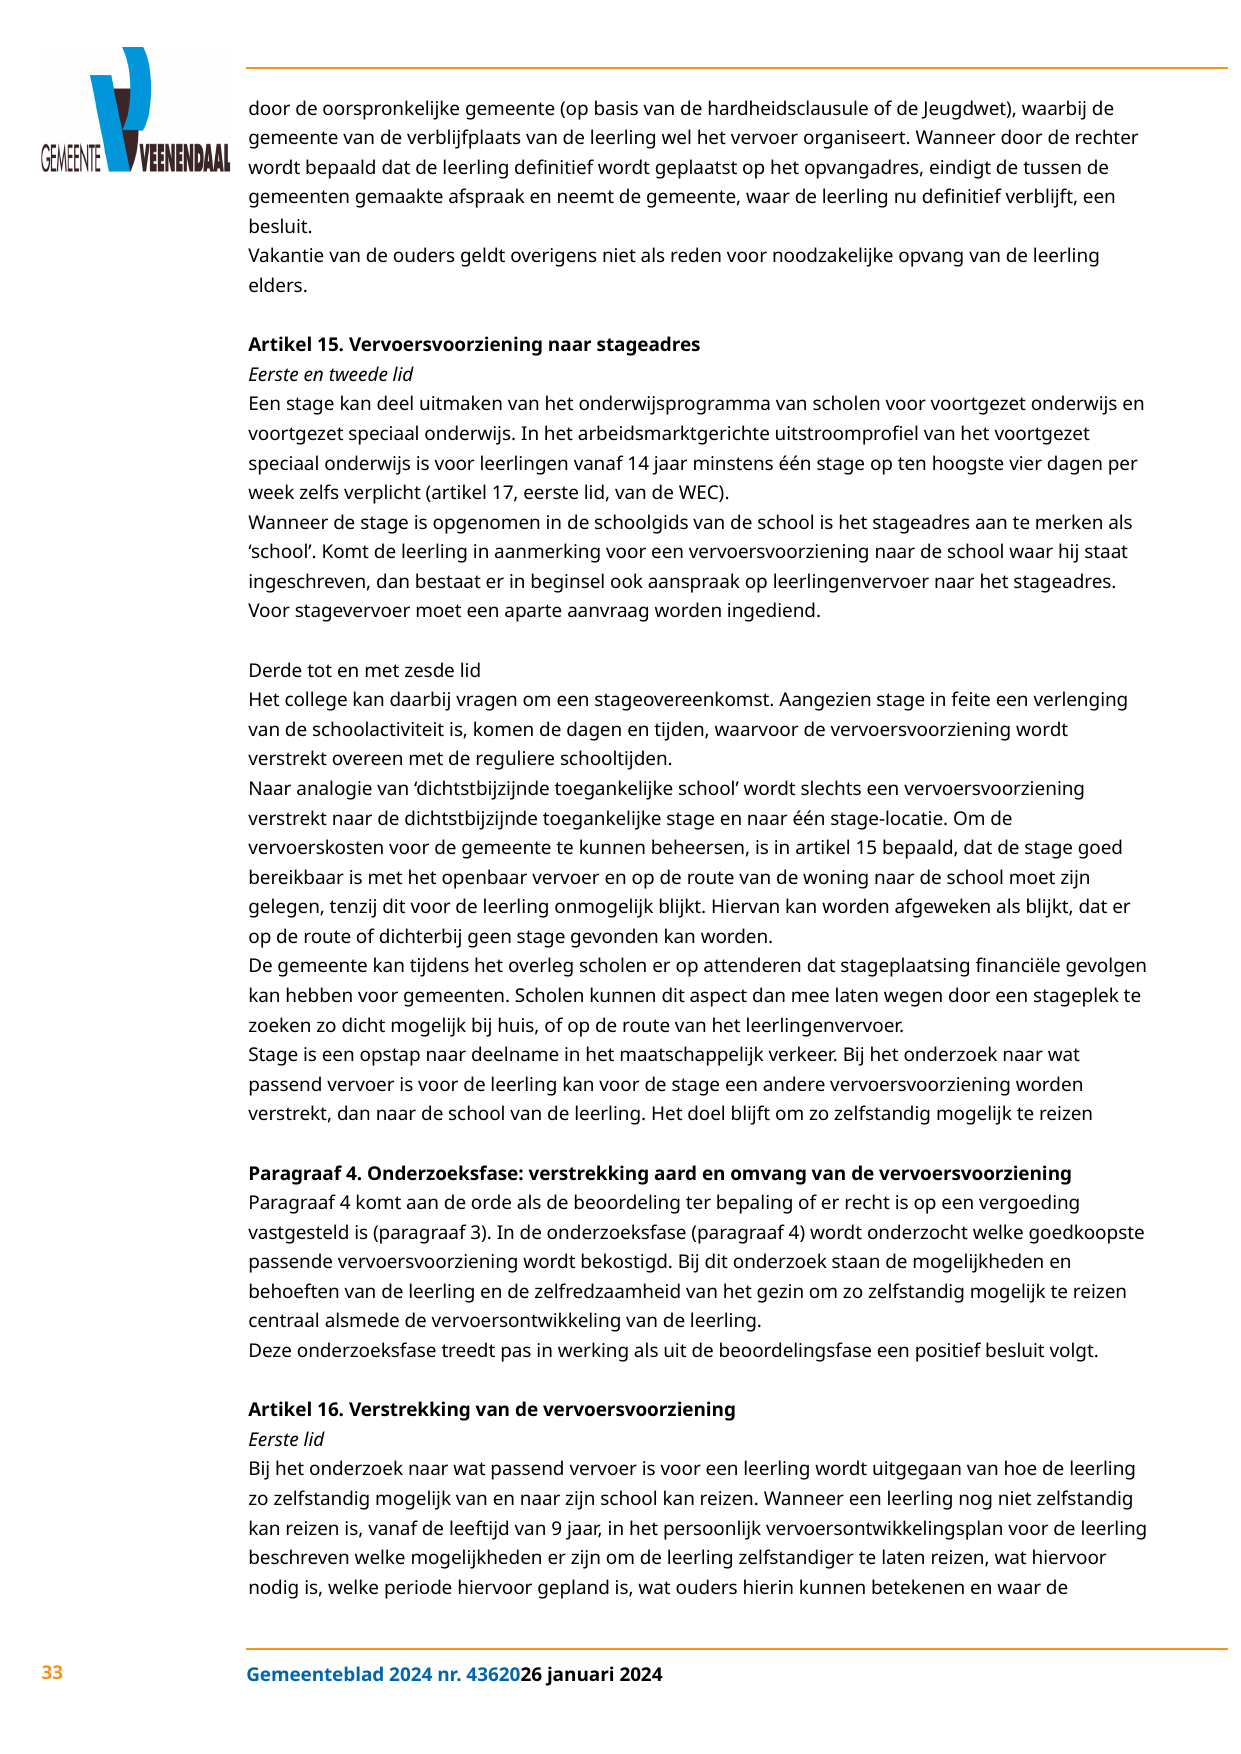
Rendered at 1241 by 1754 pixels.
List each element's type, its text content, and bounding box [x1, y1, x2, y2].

text De gemeente kan tijdens het overleg scholen er op attenderen dat stageplaatsing financiële gevolgen kan hebben voor gemeenten. Scholen kunnen dit aspect dan mee laten wegen door een stageplek te zoeken zo dicht mogelijk bij huis, of op de route van het leerlingenvervoer. [248, 953, 1152, 1038]
text Wanneer de stage is opgenomen in de schoolgids van de school is het stageadres aan te merken als ‘school’. Komt de leerling in aanmerking voor een vervoersvoorziening naar de school waar hij staat ingeschreven, dan bestaat er in beginsel ook aanspraak op leerlingenvervoer naar het stageadres. [248, 509, 1152, 594]
text Eerste en tweede lid [248, 361, 1152, 387]
text door de oorspronkelijke gemeente (op basis van de hardheidsclausule of de Jeugdwet), waarbij de gemeente van de verblijfplaats van de leerling wel het vervoer organiseert. Wanneer door de rechter wordt bepaald dat de leerling definitief wordt geplaatst op het opvangadres, eindigt de tussen de gemeenten gemaakte afspraak en neemt de gemeente, waar de leerling nu definitief verblijft, een besluit. [248, 95, 1152, 239]
text Artikel 15. Vervoersvoorziening naar stageadres [248, 331, 1152, 357]
text Naar analogie van ‘dichtstbijzijnde toegankelijke school’ wordt slechts een vervoersvoorziening verstrekt naar de dichtstbijzijnde toegankelijke stage en naar één stage-locatie. Om de vervoerskosten voor de gemeente te kunnen beheersen, is in artikel 15 bepaald, dat de stage goed bereikbaar is met het openbaar vervoer en op de route van de woning naar de school moet zijn gelegen, tenzij dit voor de leerling onmogelijk blijkt. Hiervan kan worden afgeweken als blijkt, dat er op de route of dichterbij geen stage gevonden kan worden. [248, 775, 1152, 949]
text Artikel 16. Verstrekking van de vervoersvoorziening [248, 1396, 1152, 1422]
text Eerste lid [248, 1426, 1152, 1452]
picture [41, 47, 130, 172]
text Stage is een opstap naar deelname in het maatschappelijk verkeer. Bij het onderzoek naar wat passend vervoer is voor de leerling kan voor de stage een andere vervoersvoorziening worden verstrekt, dan naar de school van de leerling. Het doel blijft om zo zelfstandig mogelijk te reizen [248, 1041, 1152, 1126]
text Paragraaf 4 komt aan de orde als de beoordeling ter bepaling of er recht is op een vergoeding vastgesteld is (paragraaf 3). In de onderzoeksfase (paragraaf 4) wordt onderzocht welke goedkoopste passende vervoersvoorziening wordt bekostigd. Bij dit onderzoek staan de mogelijkheden en behoeften van de leerling en de zelfredzaamheid van het gezin om zo zelfstandig mogelijk te reizen centraal alsmede de vervoersontwikkeling van de leerling. [248, 1189, 1152, 1333]
text Een stage kan deel uitmaken van het onderwijsprogramma van scholen voor voortgezet onderwijs en voortgezet speciaal onderwijs. In het arbeidsmarktgerichte uitstroomprofiel van het voortgezet speciaal onderwijs is voor leerlingen vanaf 14 jaar minstens één stage op ten hoogste vier dagen per week zelfs verplicht (artikel 17, eerste lid, van de WEC). [248, 391, 1152, 505]
text Het college kan daarbij vragen om een stageovereenkomst. Aangezien stage in feite een verlenging van de schoolactiviteit is, komen de dagen en tijden, waarvoor de vervoersvoorziening wordt verstrekt overeen met de reguliere schooltijden. [248, 686, 1152, 771]
picture [123, 47, 231, 172]
text Vakantie van de ouders geldt overigens niet als reden voor noodzakelijke opvang van de leerling elders. [248, 243, 1152, 298]
text Deze onderzoeksfase treedt pas in werking als uit de beoordelingsfase een positief besluit volgt. [248, 1337, 1152, 1363]
text Voor stagevervoer moet een aparte aanvraag worden ingediend. [248, 598, 1152, 623]
text Paragraaf 4. Onderzoeksfase: verstrekking aard en omvang van de vervoersvoorziening [248, 1160, 1152, 1186]
text Derde tot en met zesde lid [248, 657, 1152, 683]
text Bij het onderzoek naar wat passend vervoer is voor een leerling wordt uitgegaan van hoe de leerling zo zelfstandig mogelijk van en naar zijn school kan reizen. Wanneer een leerling nog niet zelfstandig kan reizen is, vanaf de leeftijd van 9 jaar, in het persoonlijk vervoersontwikkelingsplan voor de leerling beschreven welke mogelijkheden er zijn om de leerling zelfstandiger te laten reizen, wat hiervoor nodig is, welke periode hiervoor gepland is, wat ouders hierin kunnen betekenen en waar de [248, 1456, 1152, 1600]
